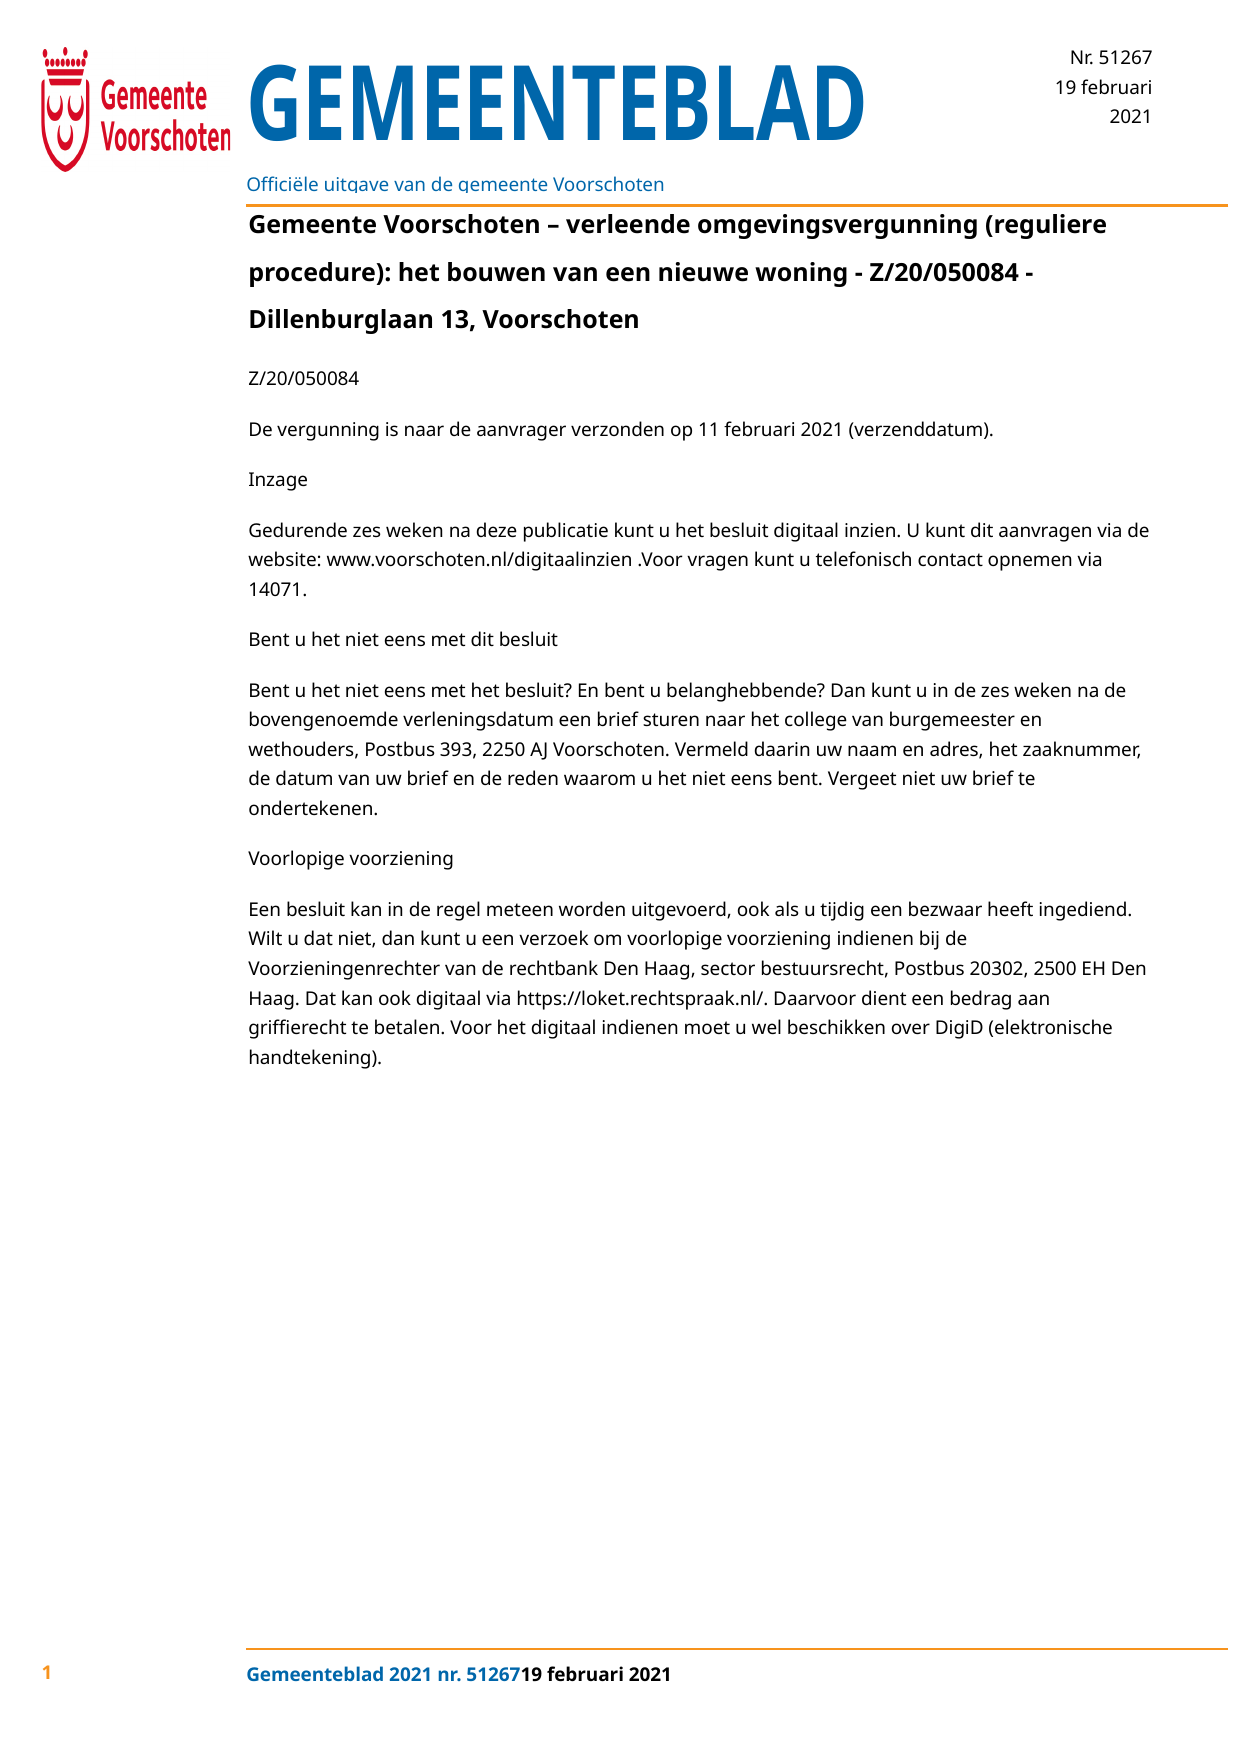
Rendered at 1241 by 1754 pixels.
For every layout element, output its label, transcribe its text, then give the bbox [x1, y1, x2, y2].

picture [41, 47, 231, 172]
text Bent u het niet eens met het besluit? En bent u belanghebbende? Dan kunt u in de zes weken na de bovengenoemde verleningsdatum een brief sturen naar het college van burgemeester en wethouders, Postbus 393, 2250 AJ Voorschoten. Vermeld daarin uw naam en adres, het zaaknummer, de datum van uw brief en de reden waarom u het niet eens bent. Vergeet niet uw brief te ondertekenen. [248, 677, 1152, 821]
text Z/20/050084 [248, 366, 1152, 391]
text Een besluit kan in de regel meteen worden uitgevoerd, ook als u tijdig een bezwaar heeft ingediend. Wilt u dat niet, dan kunt u een verzoek om voorlopige voorziening indienen bij de Voorzieningenrechter van de rechtbank Den Haag, sector bestuursrecht, Postbus 20302, 2500 EH Den Haag. Dat kan ook digitaal via https://loket.rechtspraak.nl/. Daarvoor dient een bedrag aan griffierecht te betalen. Voor het digitaal indienen moet u wel beschikken over DigiD (elektronische handtekening). [248, 896, 1152, 1069]
text Inzage [248, 466, 1152, 492]
text Bent u het niet eens met dit besluit [248, 626, 1152, 652]
text Gedurende zes weken na deze publicatie kunt u het besluit digitaal inzien. U kunt dit aanvragen via de website: www.voorschoten.nl/digitaalinzien .Voor vragen kunt u telefonisch contact opnemen via 14071. [248, 517, 1152, 602]
text Voorlopige voorziening [248, 846, 1152, 871]
text Gemeente Voorschoten – verleende omgevingsvergunning (reguliere procedure): het bouwen van een nieuwe woning - Z/20/050084 - Dillenburglaan 13, Voorschoten [248, 207, 1152, 336]
text De vergunning is naar de aanvrager verzonden op 11 februari 2021 (verzenddatum). [248, 416, 1152, 442]
